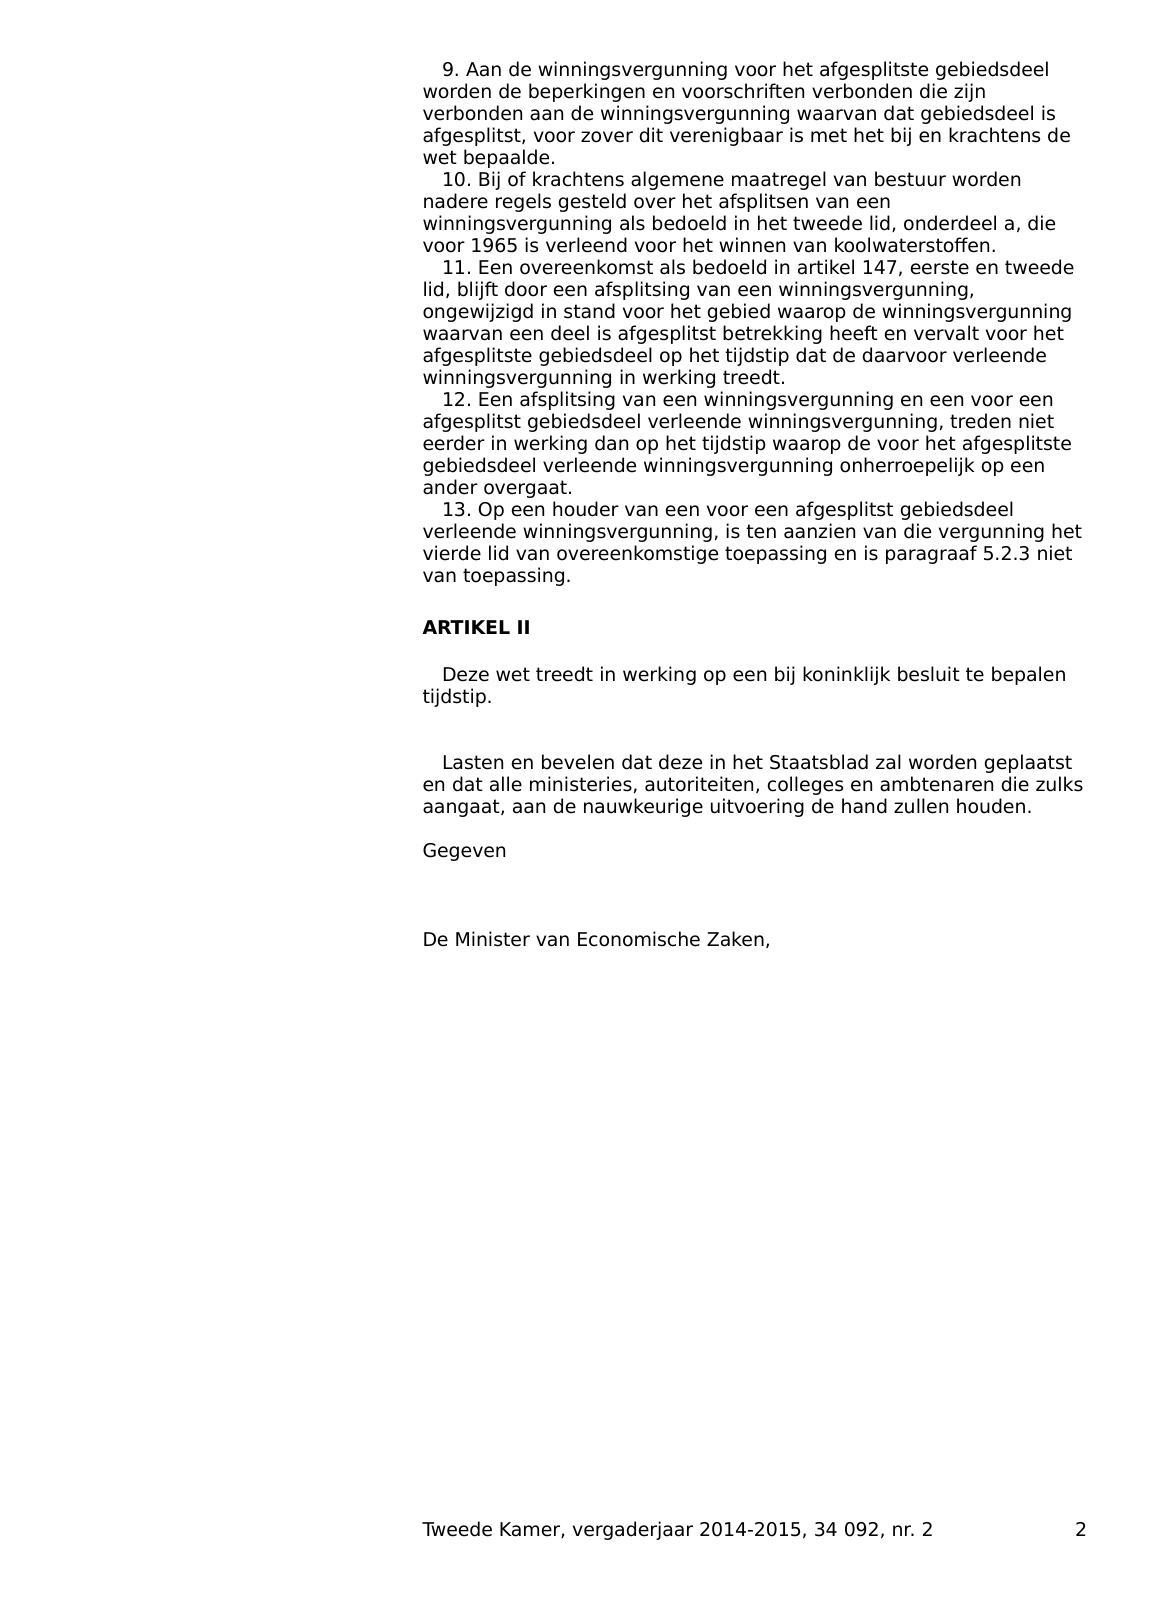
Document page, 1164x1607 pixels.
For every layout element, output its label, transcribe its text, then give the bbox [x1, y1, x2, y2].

text 13. Op een houder van een voor een afgesplitst gebiedsdeel verleende winningsvergunning, is ten aanzien van die vergunning het vierde lid van overeenkomstige toepassing en is paragraaf 5.2.3 niet van toepassing. [422, 499, 1087, 587]
text 12. Een afsplitsing van een winningsvergunning en een voor een afgesplitst gebiedsdeel verleende winningsvergunning, treden niet eerder in werking dan op het tijdstip waarop de voor het afgesplitste gebiedsdeel verleende winningsvergunning onherroepelijk op een ander overgaat. [422, 389, 1087, 499]
subtitle ARTIKEL II [422, 617, 1087, 638]
text 10. Bij of krachtens algemene maatregel van bestuur worden nadere regels gesteld over het afsplitsen van een winningsvergunning als bedoeld in het tweede lid, onderdeel a, die voor 1965 is verleend voor het winnen van koolwaterstoffen. [422, 169, 1087, 257]
text 9. Aan de winningsvergunning voor het afgesplitste gebiedsdeel worden de beperkingen en voorschriften verbonden die zijn verbonden aan de winningsvergunning waarvan dat gebiedsdeel is afgesplitst, voor zover dit verenigbaar is met het bij en krachtens de wet bepaalde. [422, 59, 1087, 169]
text De Minister van Economische Zaken, [422, 928, 1087, 951]
text Lasten en bevelen dat deze in het Staatsblad zal worden geplaatst en dat alle ministeries, autoriteiten, colleges en ambtenaren die zulks aangaat, aan de nauwkeurige uitvoering de hand zullen houden. [422, 752, 1087, 818]
text 11. Een overeenkomst als bedoeld in artikel 147, eerste en tweede lid, blijft door een afsplitsing van een winningsvergunning, ongewijzigd in stand voor het gebied waarop de winningsvergunning waarvan een deel is afgesplitst betrekking heeft en vervalt voor het afgesplitste gebiedsdeel op het tijdstip dat de daarvoor verleende winningsvergunning in werking treedt. [422, 257, 1087, 389]
text Deze wet treedt in werking op een bij koninklijk besluit te bepalen tijdstip. [422, 663, 1087, 707]
text Gegeven [422, 840, 1087, 862]
